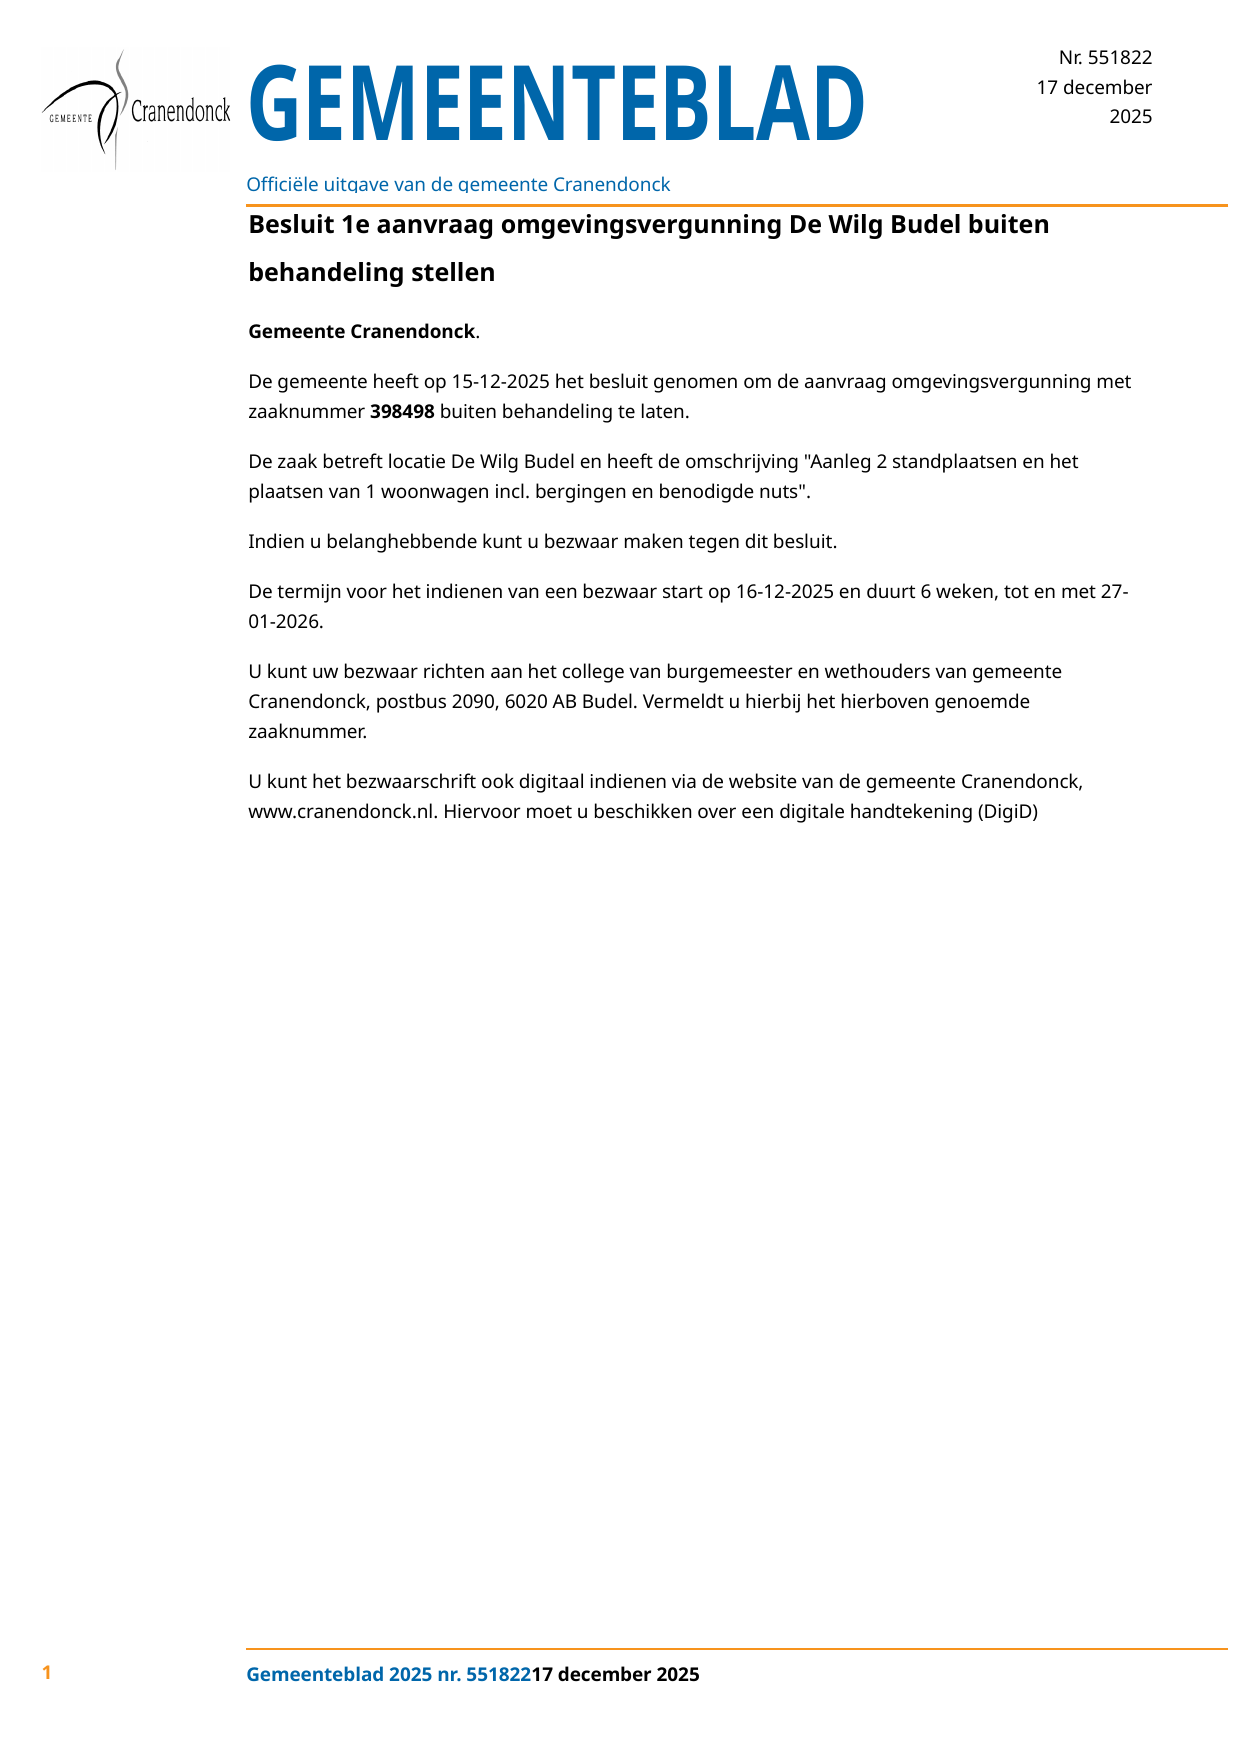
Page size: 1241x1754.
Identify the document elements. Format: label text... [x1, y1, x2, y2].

text De zaak betreft locatie De Wilg Budel en heeft de omschrijving "Aanleg 2 standplaatsen en het plaatsen van 1 woonwagen incl. bergingen en benodigde nuts". [248, 448, 1152, 504]
text De termijn voor het indienen van een bezwaar start op 16-12-2025 en duurt 6 weken, tot en met 27-01-2026. [248, 579, 1152, 634]
text U kunt uw bezwaar richten aan het college van burgemeester en wethouders van gemeente Cranendonck, postbus 2090, 6020 AB Budel. Vermeldt u hierbij het hierboven genoemde zaaknummer. [248, 659, 1152, 744]
text Indien u belanghebbende kunt u bezwaar maken tegen dit besluit. [248, 528, 1152, 554]
picture [41, 47, 231, 172]
text U kunt het bezwaarschrift ook digitaal indienen via de website van de gemeente Cranendonck, www.cranendonck.nl. Hiervoor moet u beschikken over een digitale handtekening (DigiD) [248, 768, 1152, 824]
text De gemeente heeft op 15-12-2025 het besluit genomen om de aanvraag omgevingsvergunning met zaaknummer 398498 buiten behandeling te laten. [248, 368, 1152, 424]
text Gemeente Cranendonck. [248, 318, 1152, 344]
text Besluit 1e aanvraag omgevingsvergunning De Wilg Budel buiten behandeling stellen [248, 207, 1152, 288]
